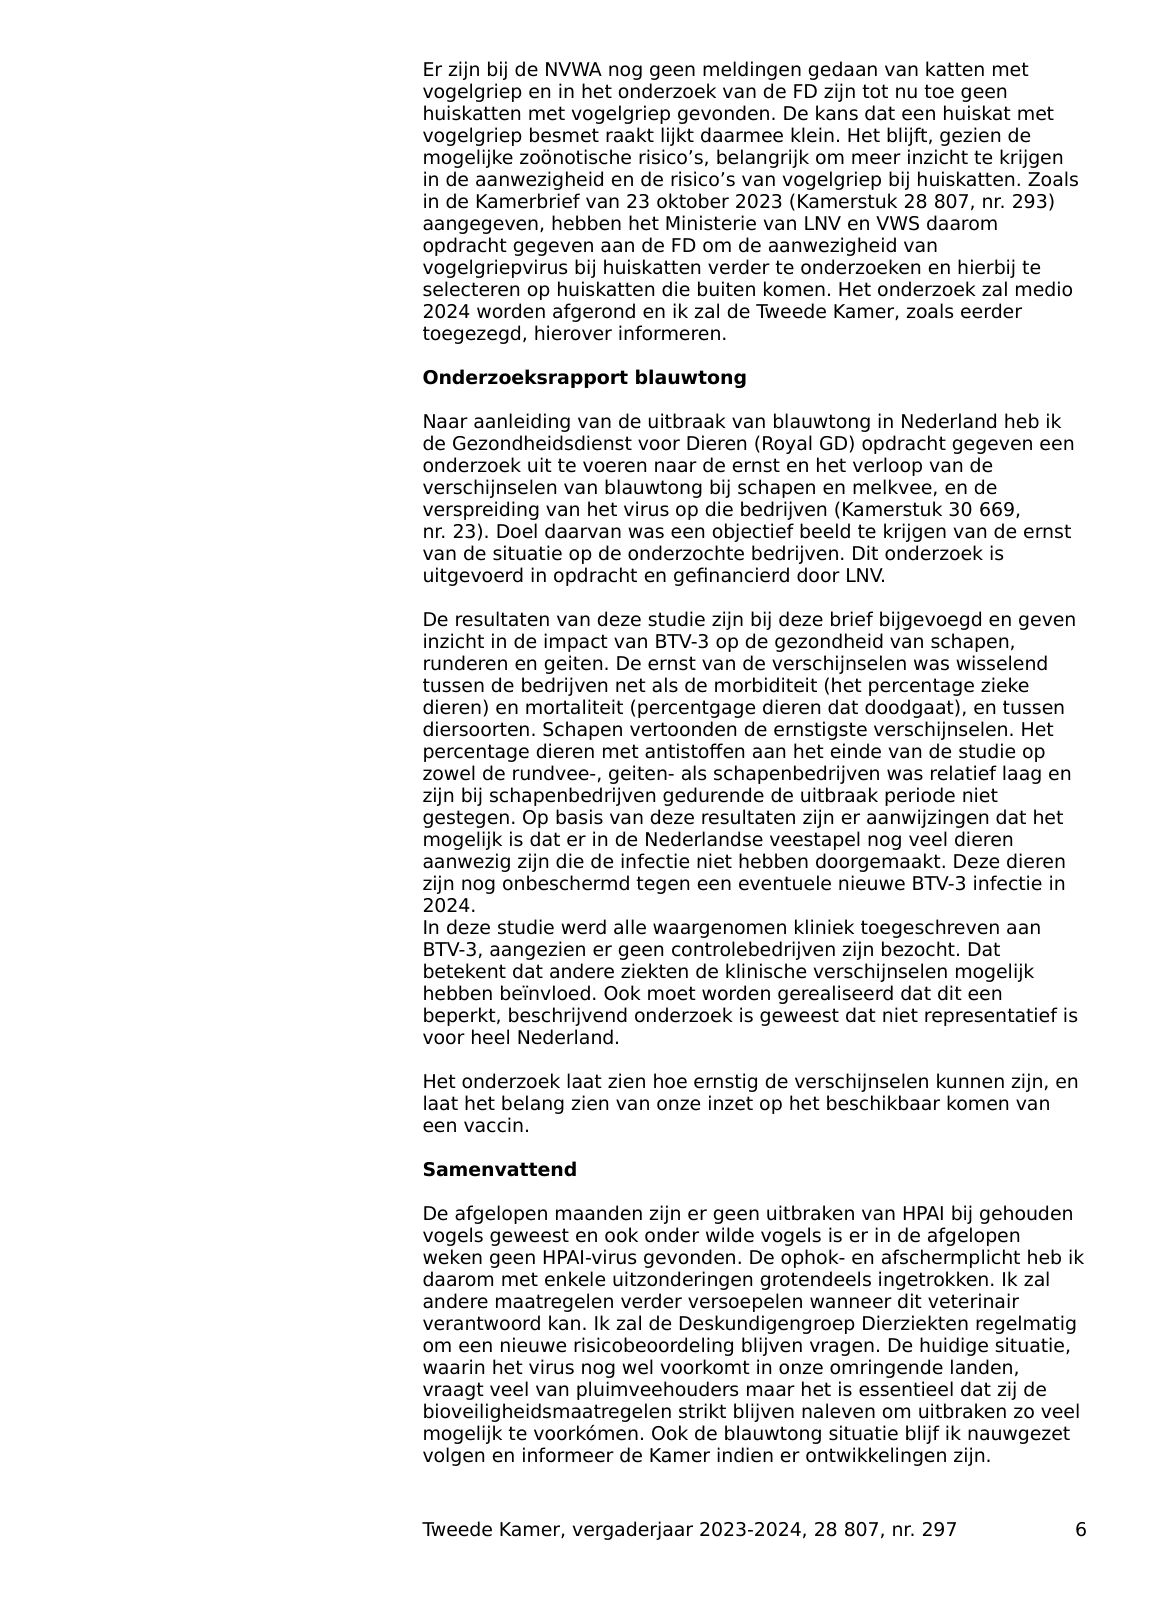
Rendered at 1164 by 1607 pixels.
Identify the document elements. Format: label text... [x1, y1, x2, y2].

text De resultaten van deze studie zijn bij deze brief bijgevoegd en geven inzicht in de impact van BTV-3 op de gezondheid van schapen, runderen en geiten. De ernst van de verschijnselen was wisselend tussen de bedrijven net als de morbiditeit (het percentage zieke dieren) en mortaliteit (percentgage dieren dat doodgaat), en tussen diersoorten. Schapen vertoonden de ernstigste verschijnselen. Het percentage dieren met antistoffen aan het einde van de studie op zowel de rundvee-, geiten- als schapenbedrijven was relatief laag en zijn bij schapenbedrijven gedurende de uitbraak periode niet gestegen. Op basis van deze resultaten zijn er aanwijzingen dat het mogelijk is dat er in de Nederlandse veestapel nog veel dieren aanwezig zijn die de infectie niet hebben doorgemaakt. Deze dieren zijn nog onbeschermd tegen een eventuele nieuwe BTV-3 infectie in 2024. [422, 609, 1087, 917]
text Er zijn bij de NVWA nog geen meldingen gedaan van katten met vogelgriep en in het onderzoek van de FD zijn tot nu toe geen huiskatten met vogelgriep gevonden. De kans dat een huiskat met vogelgriep besmet raakt lijkt daarmee klein. Het blijft, gezien de mogelijke zoönotische risico’s, belangrijk om meer inzicht te krijgen in de aanwezigheid en de risico’s van vogelgriep bij huiskatten. Zoals in de Kamerbrief van 23 oktober 2023 (Kamerstuk 28 807, nr. 293) aangegeven, hebben het Ministerie van LNV en VWS daarom opdracht gegeven aan de FD om de aanwezigheid van vogelgriepvirus bij huiskatten verder te onderzoeken en hierbij te selecteren op huiskatten die buiten komen. Het onderzoek zal medio 2024 worden afgerond en ik zal de Tweede Kamer, zoals eerder toegezegd, hierover informeren. [422, 59, 1087, 345]
text Het onderzoek laat zien hoe ernstig de verschijnselen kunnen zijn, en laat het belang zien van onze inzet op het beschikbaar komen van een vaccin. [422, 1071, 1087, 1137]
text In deze studie werd alle waargenomen kliniek toegeschreven aan BTV-3, aangezien er geen controlebedrijven zijn bezocht. Dat betekent dat andere ziekten de klinische verschijnselen mogelijk hebben beïnvloed. Ook moet worden gerealiseerd dat dit een beperkt, beschrijvend onderzoek is geweest dat niet representatief is voor heel Nederland. [422, 917, 1087, 1049]
subtitle Samenvattend [422, 1159, 1087, 1181]
text Naar aanleiding van de uitbraak van blauwtong in Nederland heb ik de Gezondheidsdienst voor Dieren (Royal GD) opdracht gegeven een onderzoek uit te voeren naar de ernst en het verloop van de verschijnselen van blauwtong bij schapen en melkvee, en de verspreiding van het virus op die bedrijven (Kamerstuk 30 669, nr. 23). Doel daarvan was een objectief beeld te krijgen van de ernst van de situatie op de onderzochte bedrijven. Dit onderzoek is uitgevoerd in opdracht en gefinancierd door LNV. [422, 411, 1087, 587]
text De afgelopen maanden zijn er geen uitbraken van HPAI bij gehouden vogels geweest en ook onder wilde vogels is er in de afgelopen weken geen HPAI-virus gevonden. De ophok- en afschermplicht heb ik daarom met enkele uitzonderingen grotendeels ingetrokken. Ik zal andere maatregelen verder versoepelen wanneer dit veterinair verantwoord kan. Ik zal de Deskundigengroep Dierziekten regelmatig om een nieuwe risicobeoordeling blijven vragen. De huidige situatie, waarin het virus nog wel voorkomt in onze omringende landen, vraagt veel van pluimveehouders maar het is essentieel dat zij de bioveiligheidsmaatregelen strikt blijven naleven om uitbraken zo veel mogelijk te voorkómen. Ook de blauwtong situatie blijf ik nauwgezet volgen en informeer de Kamer indien er ontwikkelingen zijn. [422, 1203, 1087, 1467]
subtitle Onderzoeksrapport blauwtong [422, 367, 1087, 389]
